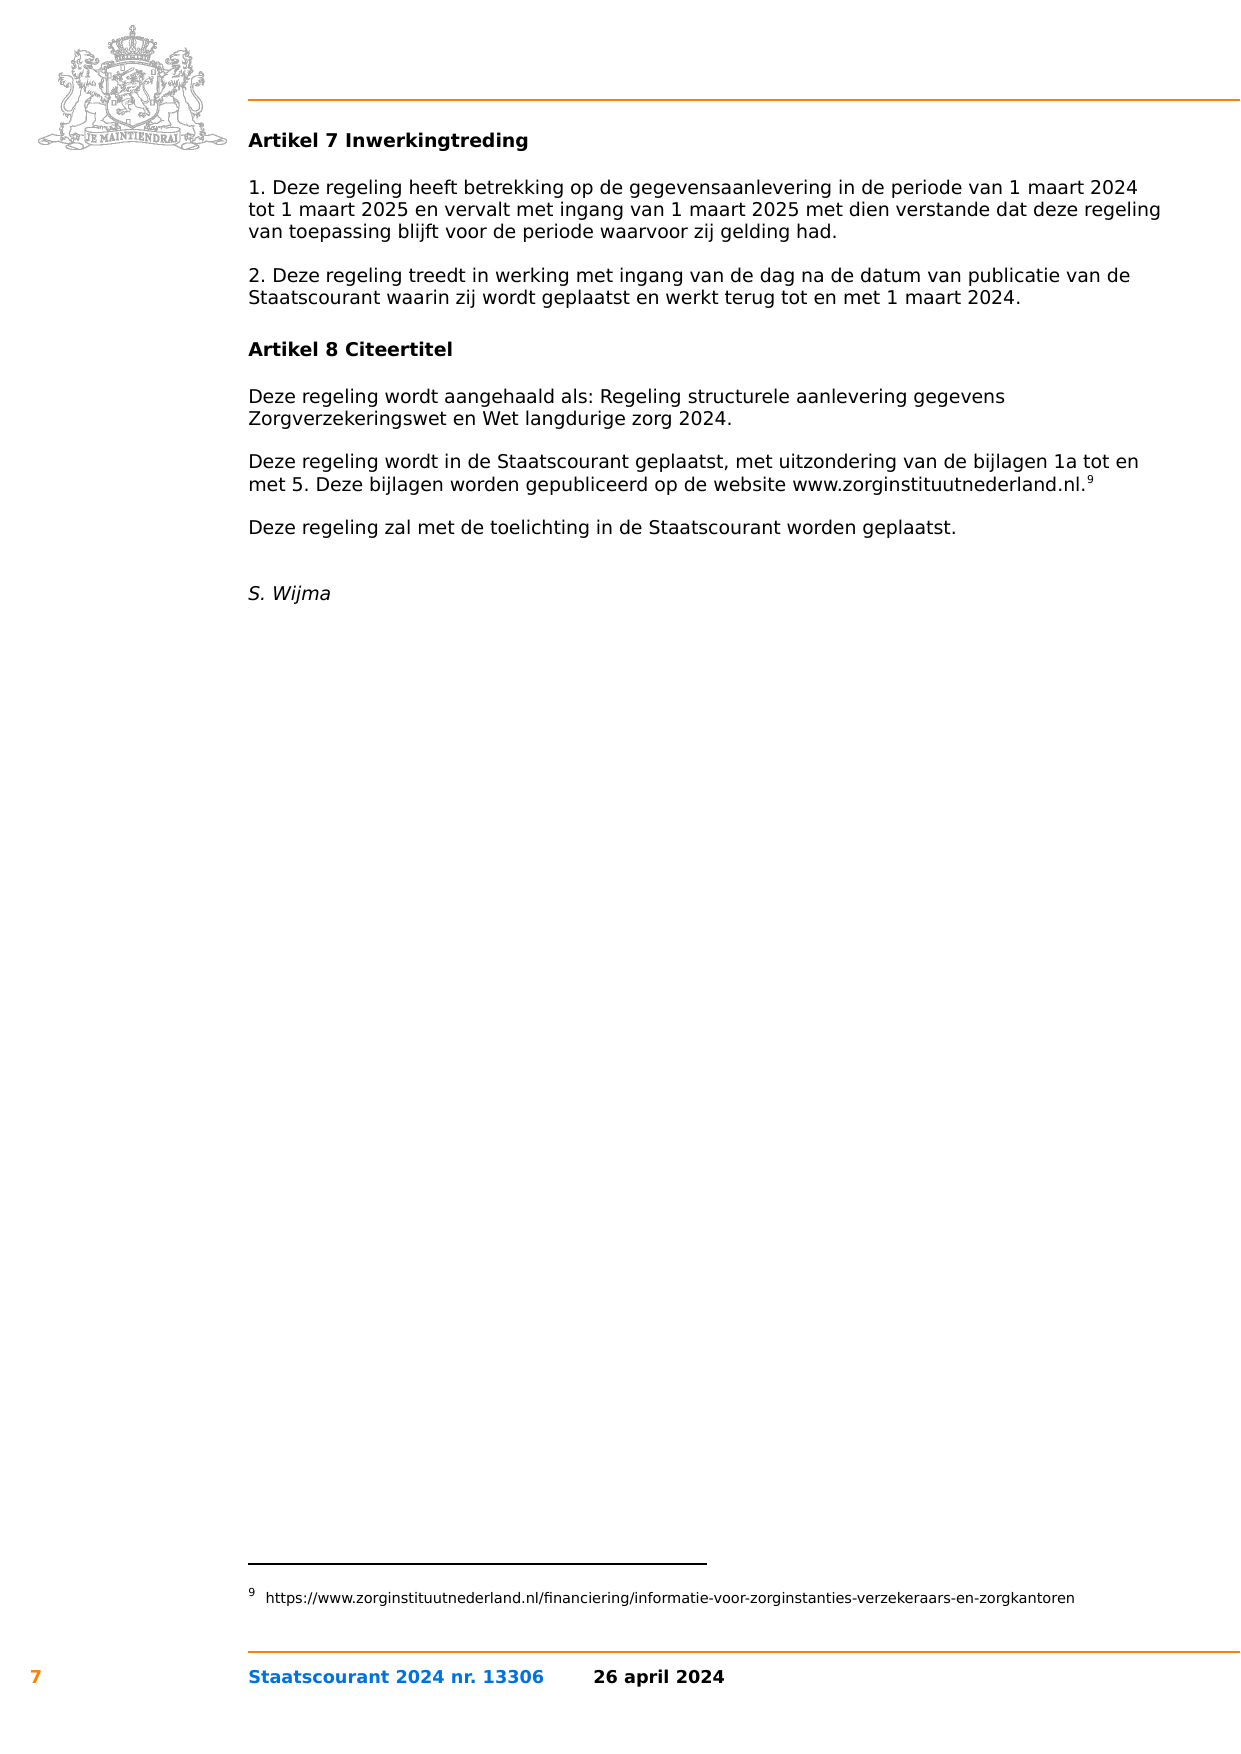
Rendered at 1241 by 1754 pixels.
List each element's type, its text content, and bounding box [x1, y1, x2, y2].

text Deze regeling wordt aangehaald als: Regeling structurele aanlevering gegevens Zorgverzekeringswet en Wet langdurige zorg 2024. [248, 386, 1163, 429]
text Deze regeling wordt in de Staatscourant geplaatst, met uitzondering van de bijlagen 1a tot en met 5. Deze bijlagen worden gepubliceerd op de website www.zorginstituutnederland.nl. [248, 451, 1163, 495]
text Deze regeling zal met de toelichting in de Staatscourant worden geplaatst. [248, 517, 1163, 539]
text 1. Deze regeling heeft betrekking op de gegevensaanlevering in de periode van 1 maart 2024 tot 1 maart 2025 en vervalt met ingang van 1 maart 2025 met dien verstande dat deze regeling van toepassing blijft voor de periode waarvoor zij gelding had. [248, 177, 1163, 243]
subtitle Artikel 7 Inwerkingtreding [248, 130, 1163, 152]
text https://www.zorginstituutnederland.nl/financiering/informatie-voor-zorginstanties-verzekeraars-en-zorgkantoren [248, 1586, 1163, 1608]
text S. Wijma [248, 561, 1163, 605]
subtitle Artikel 8 Citeertitel [248, 339, 1163, 361]
text 2. Deze regeling treedt in werking met ingang van de dag na de datum van publicatie van de Staatscourant waarin zij wordt geplaatst en werkt terug tot en met 1 maart 2024. [248, 265, 1163, 309]
picture [38, 25, 227, 150]
